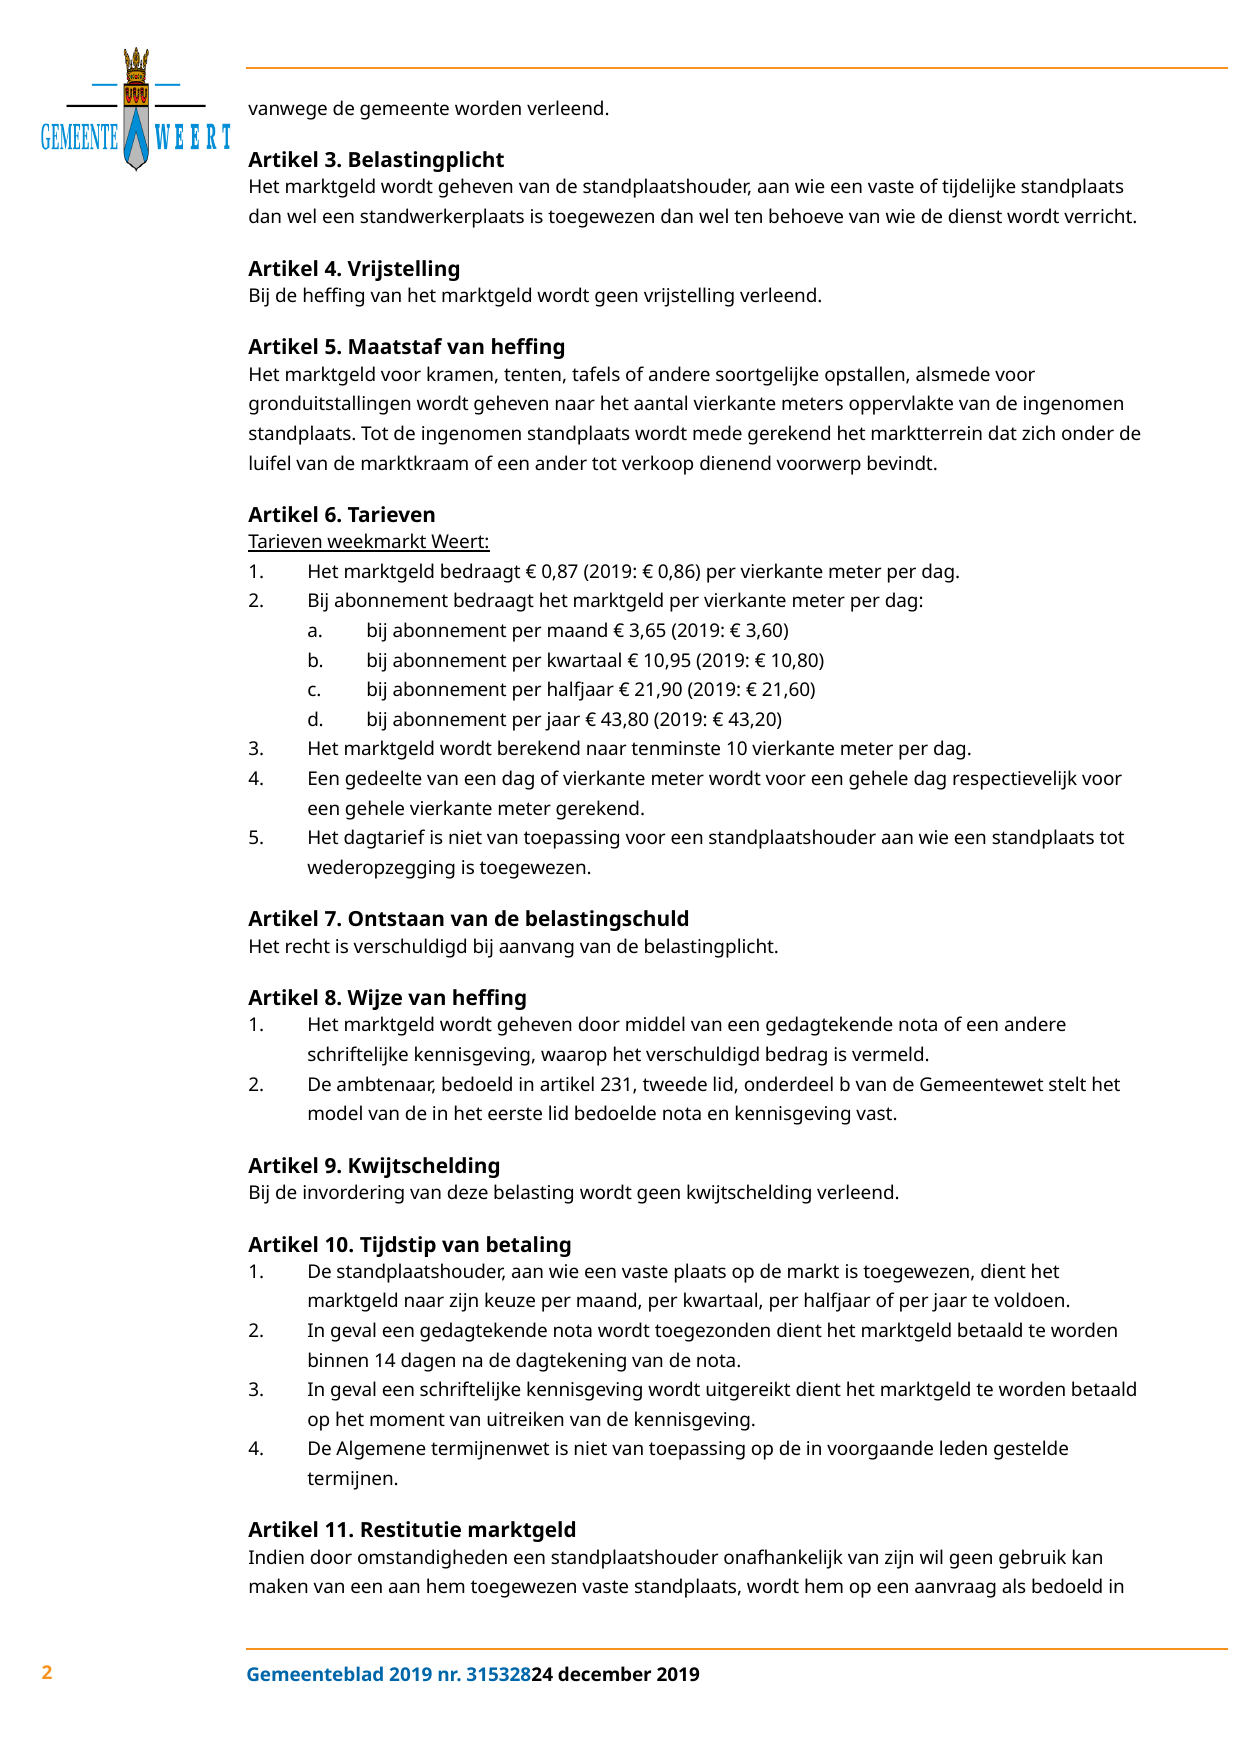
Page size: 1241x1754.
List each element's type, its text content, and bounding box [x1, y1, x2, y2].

picture [41, 47, 231, 172]
list Het marktgeld wordt geheven door middel van een gedagtekende nota of een andere schriftelijke kennisgeving, waarop het verschuldigd bedrag is vermeld. [248, 1012, 1152, 1067]
list bij abonnement per jaar € 43,80 (2019: € 43,20) [307, 706, 1152, 732]
text Bij de invordering van deze belasting wordt geen kwijtschelding verleend. [248, 1179, 1152, 1205]
list Bij abonnement bedraagt het marktgeld per vierkante meter per dag: [248, 588, 1152, 613]
list De standplaatshouder, aan wie een vaste plaats op de markt is toegewezen, dient het marktgeld naar zijn keuze per maand, per kwartaal, per halfjaar of per jaar te voldoen. [248, 1258, 1152, 1313]
list Een gedeelte van een dag of vierkante meter wordt voor een gehele dag respectievelijk voor een gehele vierkante meter gerekend. [248, 765, 1152, 821]
text Artikel 4. Vrijstelling [248, 254, 1152, 282]
text Artikel 8. Wijze van heffing [248, 983, 1152, 1012]
text Het marktgeld wordt geheven van de standplaatshouder, aan wie een vaste of tijdelijke standplaats dan wel een standwerkerplaats is toegewezen dan wel ten behoeve van wie de dienst wordt verricht. [248, 174, 1152, 229]
list In geval een schriftelijke kennisgeving wordt uitgereikt dient het marktgeld te worden betaald op het moment van uitreiken van de kennisgeving. [248, 1376, 1152, 1432]
text Artikel 5. Maatstaf van heffing [248, 332, 1152, 361]
list Het dagtarief is niet van toepassing voor een standplaatshouder aan wie een standplaats tot wederopzegging is toegewezen. [248, 824, 1152, 880]
list Het marktgeld wordt berekend naar tenminste 10 vierkante meter per dag. [248, 736, 1152, 761]
text Artikel 9. Kwijtschelding [248, 1151, 1152, 1179]
text Tarieven weekmarkt Weert: [248, 528, 1152, 554]
list De Algemene termijnenwet is niet van toepassing op de in voorgaande leden gestelde termijnen. [248, 1436, 1152, 1491]
text Artikel 11. Restitutie marktgeld [248, 1516, 1152, 1544]
text Bij de heffing van het marktgeld wordt geen vrijstelling verleend. [248, 282, 1152, 308]
text vanwege de gemeente worden verleend. [248, 95, 1152, 121]
list Het marktgeld bedraagt € 0,87 (2019: € 0,86) per vierkante meter per dag. [248, 558, 1152, 584]
list bij abonnement per halfjaar € 21,90 (2019: € 21,60) [307, 676, 1152, 702]
text Indien door omstandigheden een standplaatshouder onafhankelijk van zijn wil geen gebruik kan maken van een aan hem toegewezen vaste standplaats, wordt hem op een aanvraag als bedoeld in [248, 1544, 1152, 1599]
text Artikel 10. Tijdstip van betaling [248, 1230, 1152, 1258]
text Artikel 7. Ontstaan van de belastingschuld [248, 904, 1152, 933]
text Artikel 3. Belastingplicht [248, 145, 1152, 174]
list bij abonnement per maand € 3,65 (2019: € 3,60) [307, 617, 1152, 643]
text Het marktgeld voor kramen, tenten, tafels of andere soortgelijke opstallen, alsmede voor gronduitstallingen wordt geheven naar het aantal vierkante meters oppervlakte van de ingenomen standplaats. Tot de ingenomen standplaats wordt mede gerekend het marktterrein dat zich onder de luifel van de marktkraam of een ander tot verkoop dienend voorwerp bevindt. [248, 361, 1152, 475]
list De ambtenaar, bedoeld in artikel 231, tweede lid, onderdeel b van de Gemeentewet stelt het model van de in het eerste lid bedoelde nota en kennisgeving vast. [248, 1071, 1152, 1126]
text Artikel 6. Tarieven [248, 500, 1152, 528]
text Het recht is verschuldigd bij aanvang van de belastingplicht. [248, 933, 1152, 958]
list bij abonnement per kwartaal € 10,95 (2019: € 10,80) [307, 647, 1152, 673]
list In geval een gedagtekende nota wordt toegezonden dient het marktgeld betaald te worden binnen 14 dagen na de dagtekening van de nota. [248, 1317, 1152, 1373]
